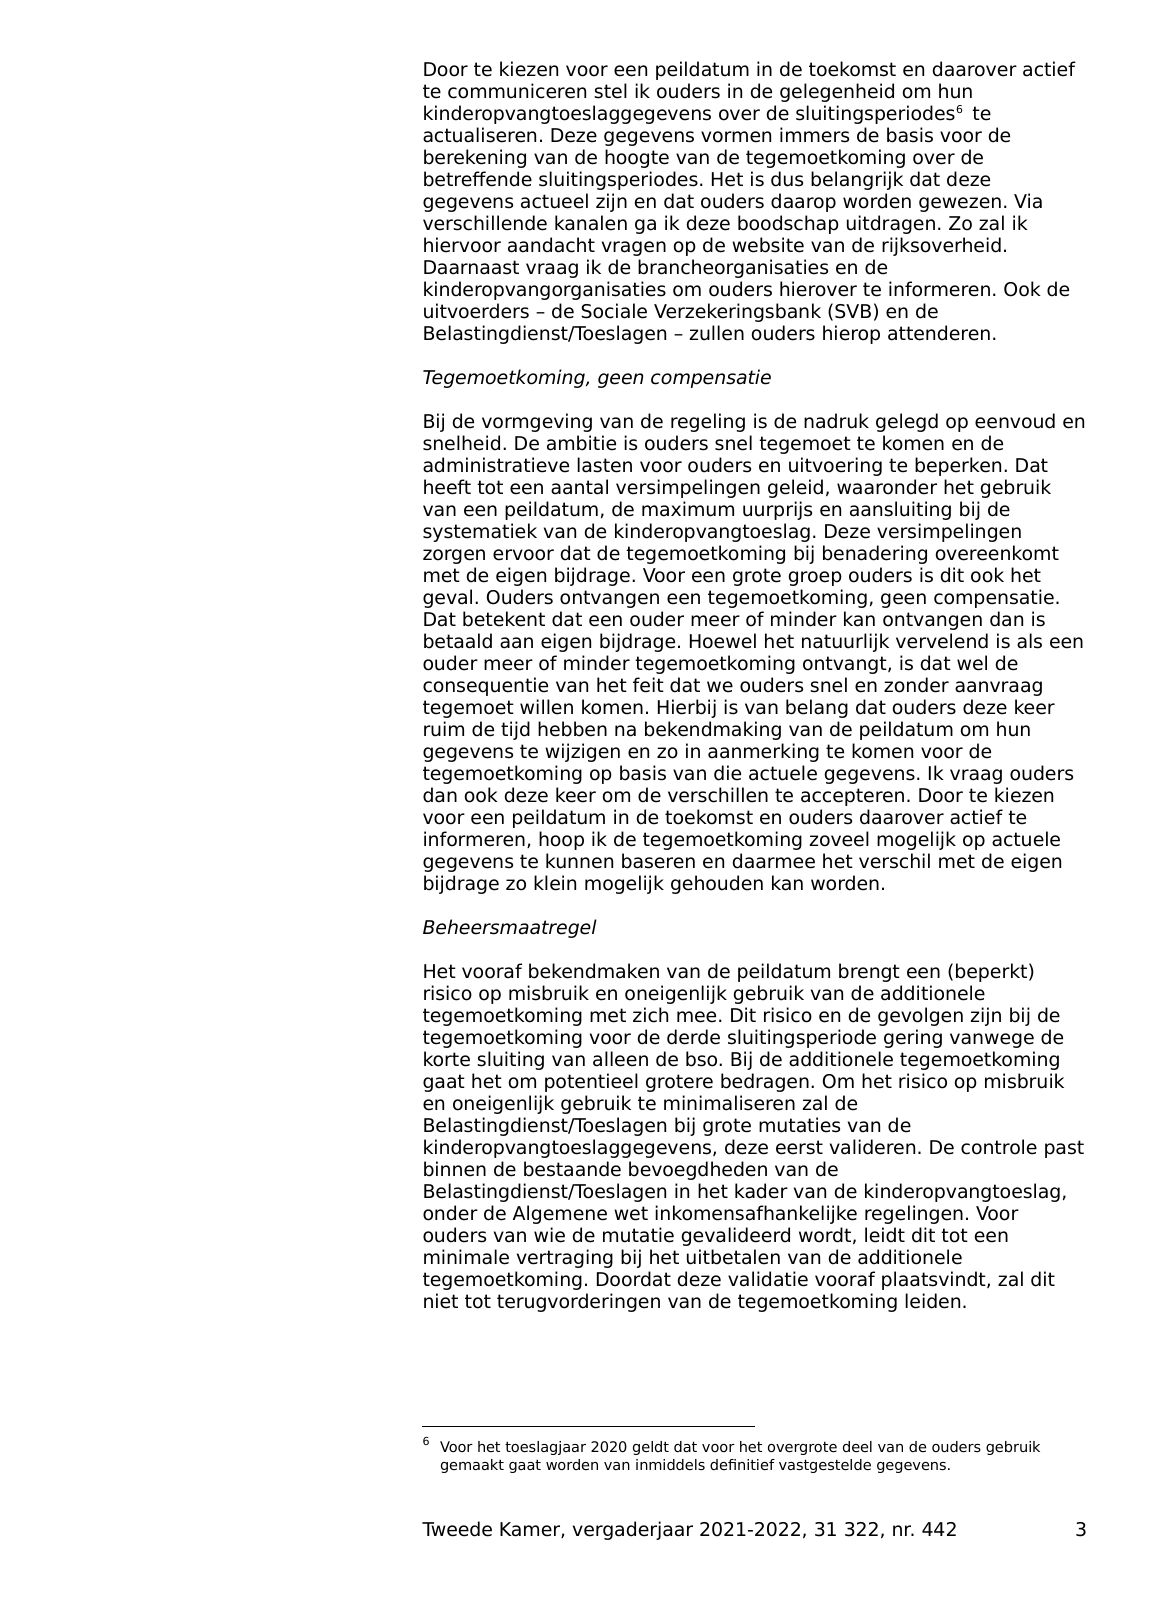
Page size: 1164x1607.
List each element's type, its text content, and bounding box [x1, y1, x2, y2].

text Voor het toeslagjaar 2020 geldt dat voor het overgrote deel van de ouders gebruik gemaakt gaat worden van inmiddels definitief vastgestelde gegevens. [422, 1435, 1087, 1474]
subtitle Beheersmaatregel [422, 917, 1087, 939]
subtitle Tegemoetkoming, geen compensatie [422, 367, 1087, 389]
text Bij de vormgeving van de regeling is de nadruk gelegd op eenvoud en snelheid. De ambitie is ouders snel tegemoet te komen en de administratieve lasten voor ouders en uitvoering te beperken. Dat heeft tot een aantal versimpelingen geleid, waaronder het gebruik van een peildatum, de maximum uurprijs en aansluiting bij de systematiek van de kinderopvangtoeslag. Deze versimpelingen zorgen ervoor dat de tegemoetkoming bij benadering overeenkomt met de eigen bijdrage. Voor een grote groep ouders is dit ook het geval. Ouders ontvangen een tegemoetkoming, geen compensatie. Dat betekent dat een ouder meer of minder kan ontvangen dan is betaald aan eigen bijdrage. Hoewel het natuurlijk vervelend is als een ouder meer of minder tegemoetkoming ontvangt, is dat wel de consequentie van het feit dat we ouders snel en zonder aanvraag tegemoet willen komen. Hierbij is van belang dat ouders deze keer ruim de tijd hebben na bekendmaking van de peildatum om hun gegevens te wijzigen en zo in aanmerking te komen voor de tegemoetkoming op basis van die actuele gegevens. Ik vraag ouders dan ook deze keer om de verschillen te accepteren. Door te kiezen voor een peildatum in de toekomst en ouders daarover actief te informeren, hoop ik de tegemoetkoming zoveel mogelijk op actuele gegevens te kunnen baseren en daarmee het verschil met de eigen bijdrage zo klein mogelijk gehouden kan worden. [422, 411, 1087, 895]
text Door te kiezen voor een peildatum in de toekomst en daarover actief te communiceren stel ik ouders in de gelegenheid om hun kinderopvangtoeslaggegevens over de sluitingsperiodes te actualiseren. Deze gegevens vormen immers de basis voor de berekening van de hoogte van de tegemoetkoming over de betreffende sluitingsperiodes. Het is dus belangrijk dat deze gegevens actueel zijn en dat ouders daarop worden gewezen. Via verschillende kanalen ga ik deze boodschap uitdragen. Zo zal ik hiervoor aandacht vragen op de website van de rijksoverheid. Daarnaast vraag ik de brancheorganisaties en de kinderopvangorganisaties om ouders hierover te informeren. Ook de uitvoerders – de Sociale Verzekeringsbank (SVB) en de Belastingdienst/Toeslagen – zullen ouders hierop attenderen. [422, 59, 1087, 345]
text Het vooraf bekendmaken van de peildatum brengt een (beperkt) risico op misbruik en oneigenlijk gebruik van de additionele tegemoetkoming met zich mee. Dit risico en de gevolgen zijn bij de tegemoetkoming voor de derde sluitingsperiode gering vanwege de korte sluiting van alleen de bso. Bij de additionele tegemoetkoming gaat het om potentieel grotere bedragen. Om het risico op misbruik en oneigenlijk gebruik te minimaliseren zal de Belastingdienst/Toeslagen bij grote mutaties van de kinderopvangtoeslaggegevens, deze eerst valideren. De controle past binnen de bestaande bevoegdheden van de Belastingdienst/Toeslagen in het kader van de kinderopvangtoeslag, onder de Algemene wet inkomensafhankelijke regelingen. Voor ouders van wie de mutatie gevalideerd wordt, leidt dit tot een minimale vertraging bij het uitbetalen van de additionele tegemoetkoming. Doordat deze validatie vooraf plaatsvindt, zal dit niet tot terugvorderingen van de tegemoetkoming leiden. [422, 961, 1087, 1313]
